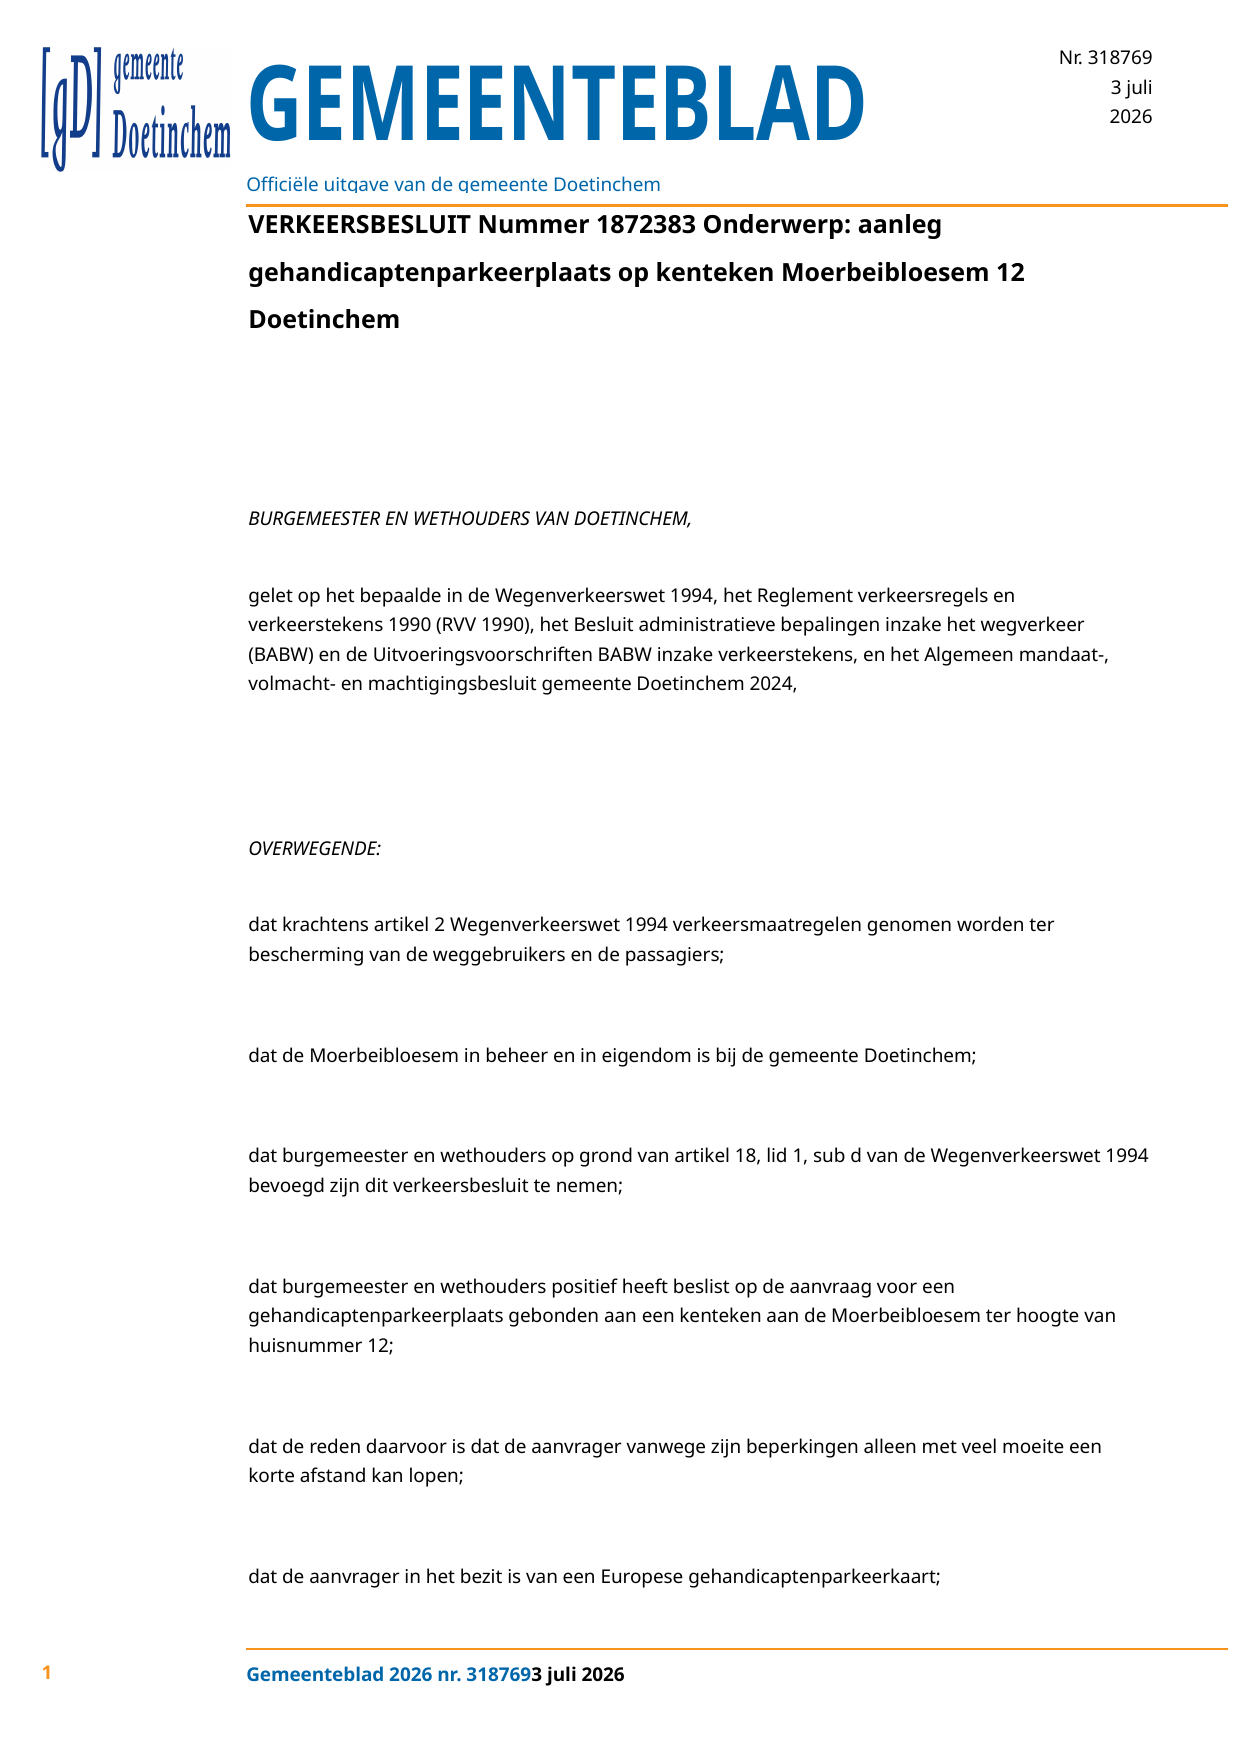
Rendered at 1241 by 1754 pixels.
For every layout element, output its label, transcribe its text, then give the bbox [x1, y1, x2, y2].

text dat burgemeester en wethouders op grond van artikel 18, lid 1, sub d van de Wegenverkeerswet 1994 bevoegd zijn dit verkeersbesluit te nemen; [248, 1143, 1152, 1198]
text dat de Moerbeibloesem in beheer en in eigendom is bij de gemeente Doetinchem; [248, 1042, 1152, 1068]
text dat de aanvrager in het bezit is van een Europese gehandicaptenparkeerkaart; [248, 1563, 1152, 1589]
text dat burgemeester en wethouders positief heeft beslist op de aanvraag voor een gehandicaptenparkeerplaats gebonden aan een kenteken aan de Moerbeibloesem ter hoogte van huisnummer 12; [248, 1273, 1152, 1358]
text BURGEMEESTER EN WETHOUDERS VAN DOETINCHEM, [248, 506, 1152, 531]
text VERKEERSBESLUIT Nummer 1872383 Onderwerp: aanleg gehandicaptenparkeerplaats op kenteken Moerbeibloesem 12 Doetinchem [248, 207, 1152, 336]
text dat krachtens artikel 2 Wegenverkeerswet 1994 verkeersmaatregelen genomen worden ter bescherming van de weggebruikers en de passagiers; [248, 911, 1152, 967]
text OVERWEGENDE: [248, 835, 1152, 861]
text gelet op het bepaalde in de Wegenverkeerswet 1994, het Reglement verkeersregels en verkeerstekens 1990 (RVV 1990), het Besluit administratieve bepalingen inzake het wegverkeer (BABW) en de Uitvoeringsvoorschriften BABW inzake verkeerstekens, en het Algemeen mandaat-, volmacht- en machtigingsbesluit gemeente Doetinchem 2024, [248, 582, 1152, 696]
picture [41, 47, 231, 172]
text dat de reden daarvoor is dat de aanvrager vanwege zijn beperkingen alleen met veel moeite een korte afstand kan lopen; [248, 1433, 1152, 1488]
